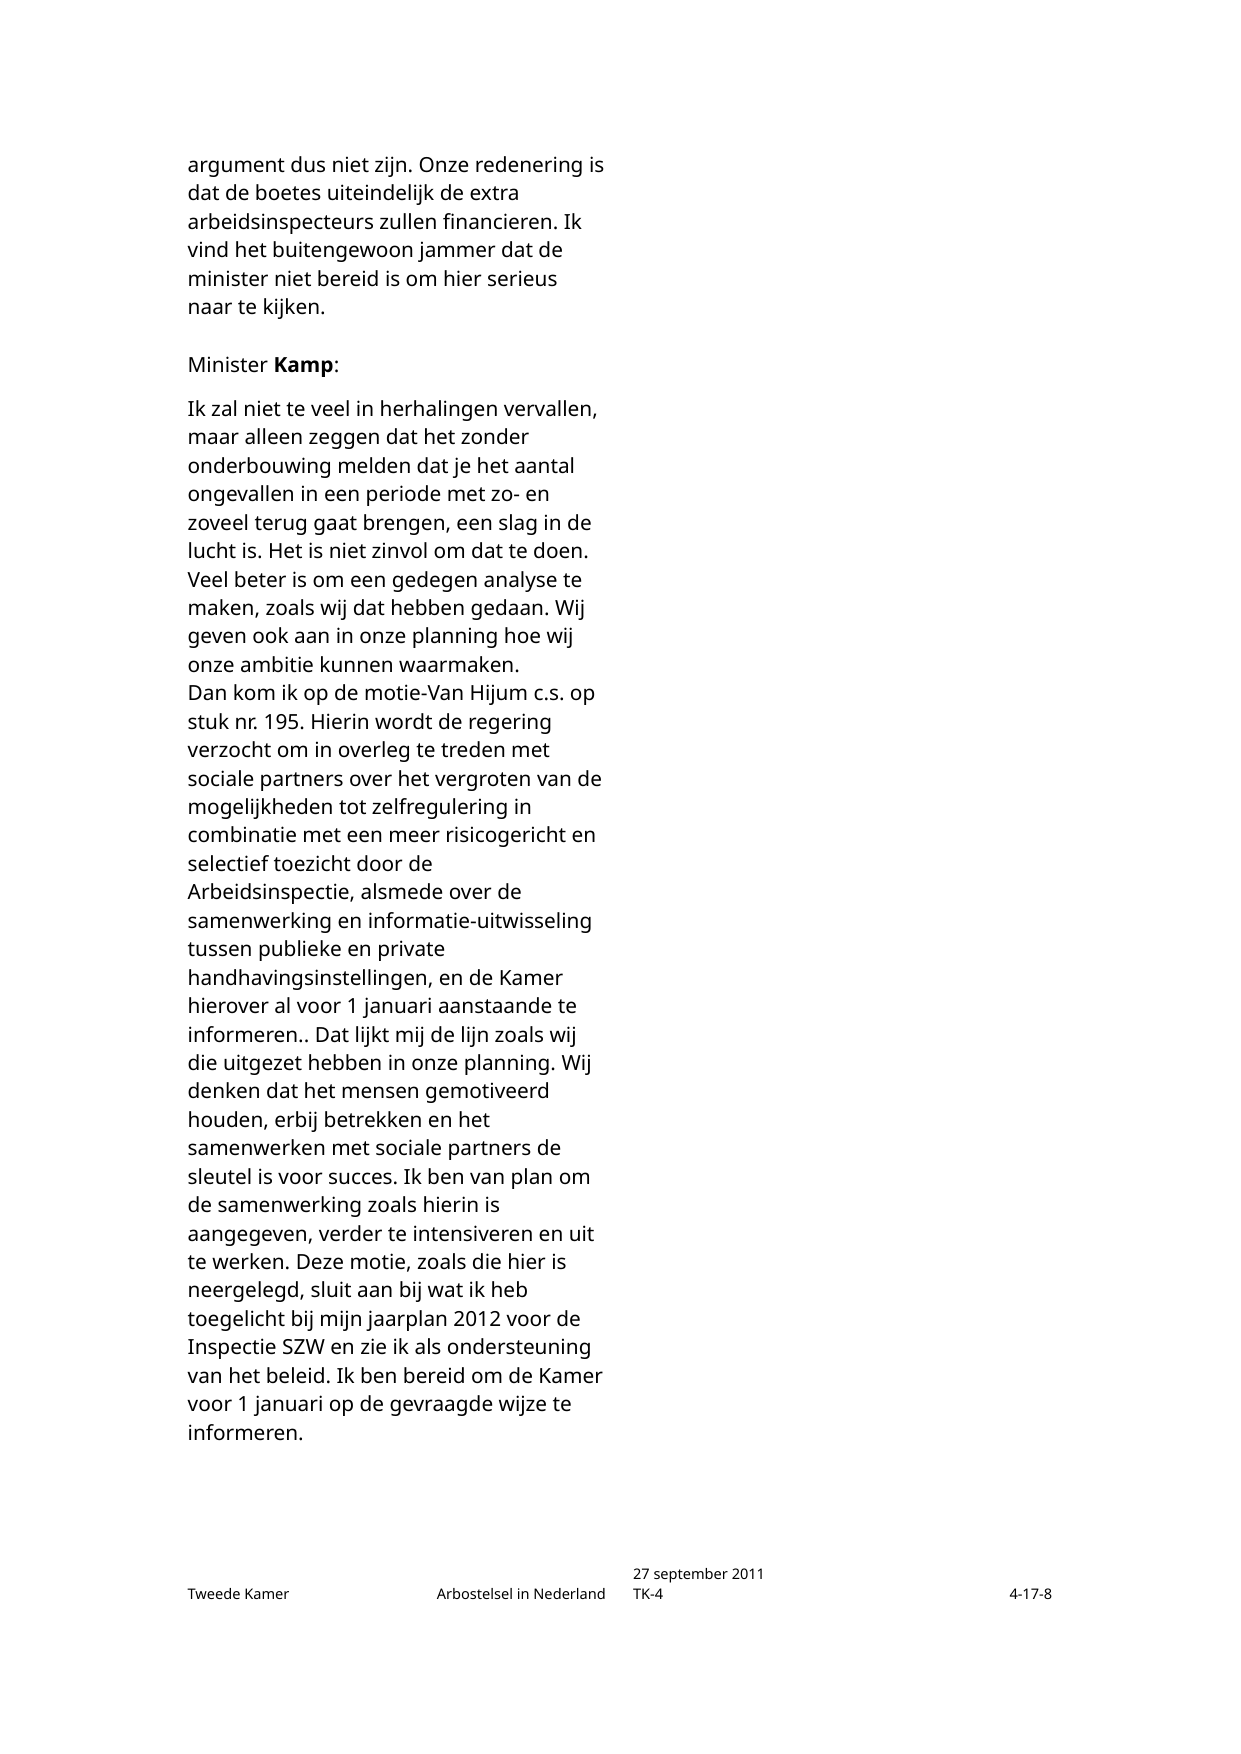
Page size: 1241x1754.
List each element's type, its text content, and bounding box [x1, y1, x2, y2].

text Minister Kamp: [187, 351, 605, 379]
text argument dus niet zijn. Onze redenering is dat de boetes uiteindelijk de extra arbeidsinspecteurs zullen financieren. Ik vind het buitengewoon jammer dat de minister niet bereid is om hier serieus naar te kijken. [187, 150, 605, 321]
text Ik zal niet te veel in herhalingen vervallen, maar alleen zeggen dat het zonder onderbouwing melden dat je het aantal ongevallen in een periode met zo- en zoveel terug gaat brengen, een slag in de lucht is. Het is niet zinvol om dat te doen. Veel beter is om een gedegen analyse te maken, zoals wij dat hebben gedaan. Wij geven ook aan in onze planning hoe wij onze ambitie kunnen waarmaken. [187, 394, 605, 678]
text Dan kom ik op de motie-Van Hijum c.s. op stuk nr. 195. Hierin wordt de regering verzocht om in overleg te treden met sociale partners over het vergroten van de mogelijkheden tot zelfregulering in combinatie met een meer risicogericht en selectief toezicht door de Arbeidsinspectie, alsmede over de samenwerking en informatie-uitwisseling tussen publieke en private handhavingsinstellingen, en de Kamer hierover al voor 1 januari aanstaande te informeren.. Dat lijkt mij de lijn zoals wij die uitgezet hebben in onze planning. Wij denken dat het mensen gemotiveerd houden, erbij betrekken en het samenwerken met sociale partners de sleutel is voor succes. Ik ben van plan om de samenwerking zoals hierin is aangegeven, verder te intensiveren en uit te werken. Deze motie, zoals die hier is neergelegd, sluit aan bij wat ik heb toegelicht bij mijn jaarplan 2012 voor de Inspectie SZW en zie ik als ondersteuning van het beleid. Ik ben bereid om de Kamer voor 1 januari op de gevraagde wijze te informeren. [187, 678, 605, 1446]
